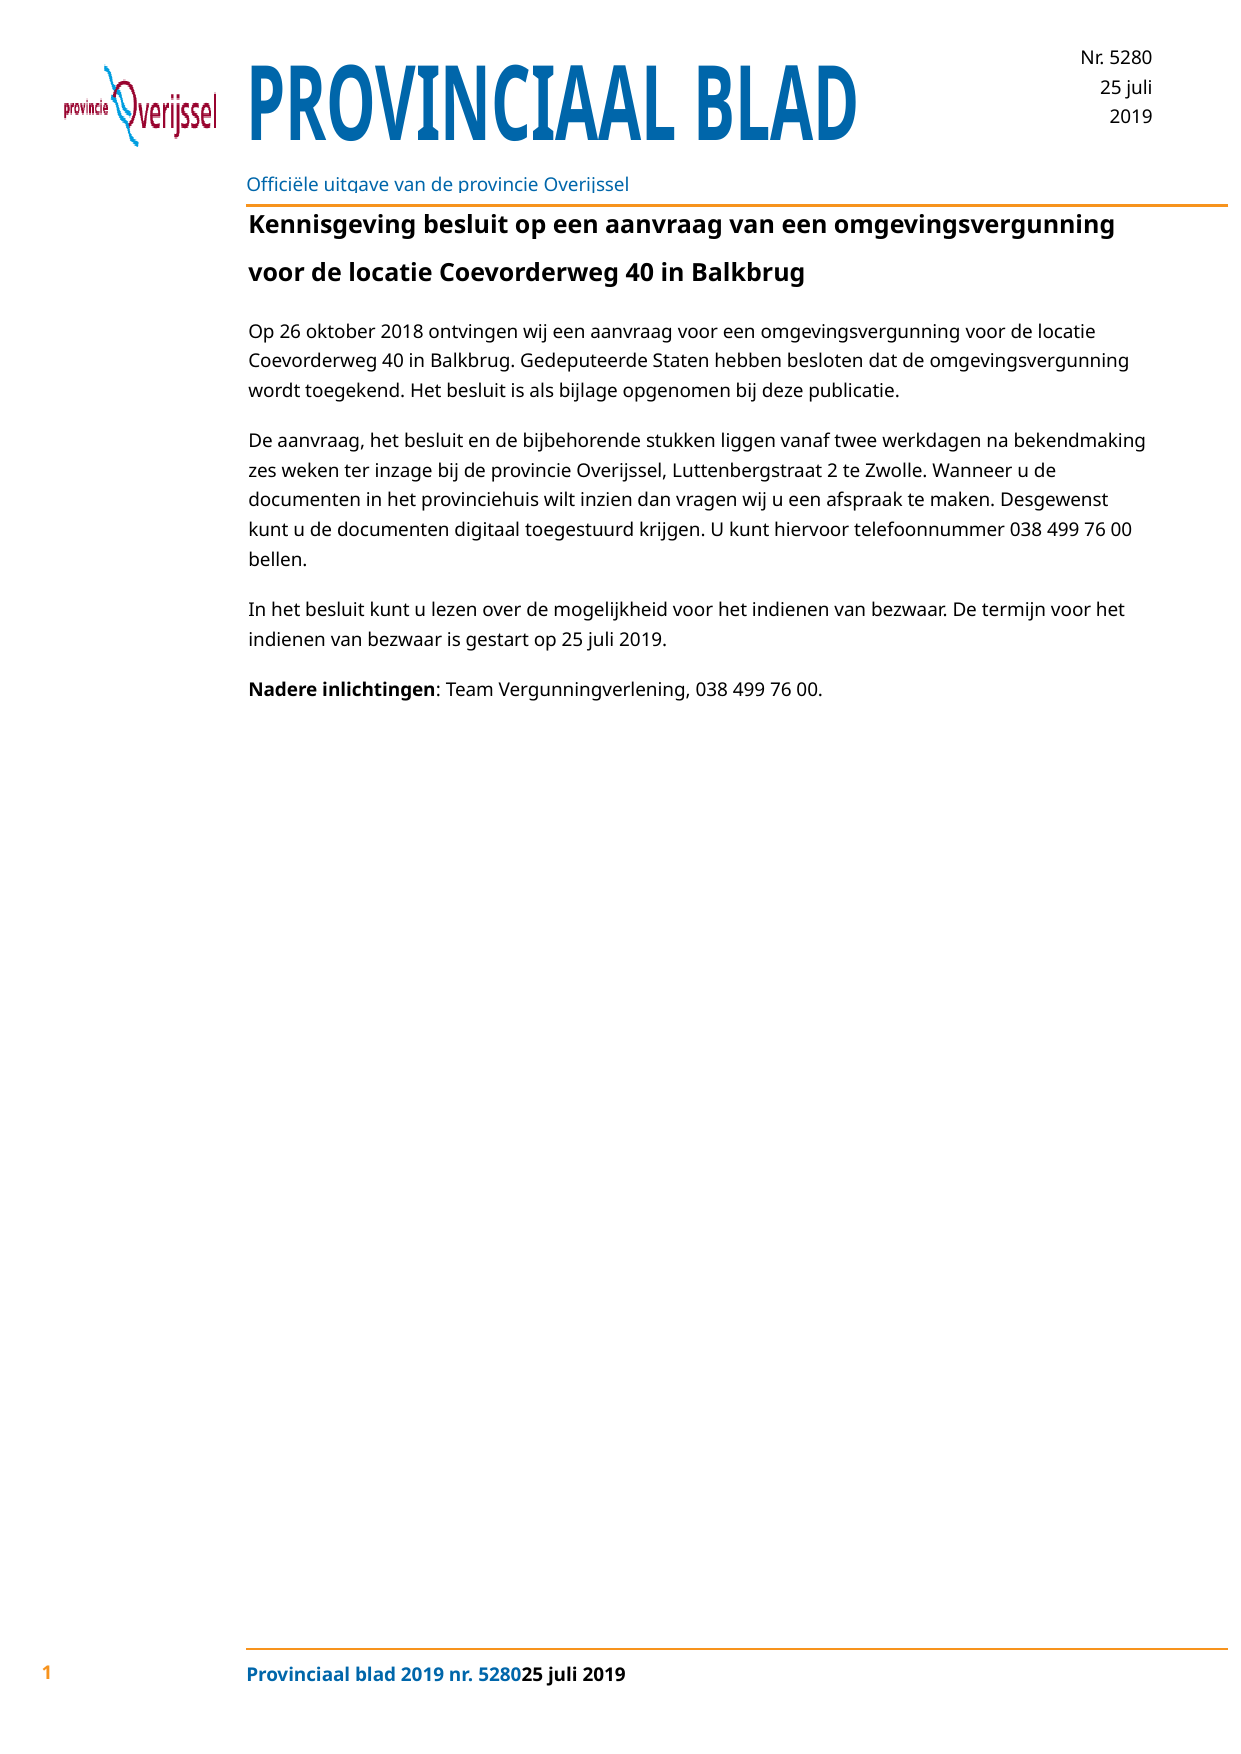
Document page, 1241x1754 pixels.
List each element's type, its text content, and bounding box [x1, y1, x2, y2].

text De aanvraag, het besluit en de bijbehorende stukken liggen vanaf twee werkdagen na bekendmaking zes weken ter inzage bij de provincie Overijssel, Luttenbergstraat 2 te Zwolle. Wanneer u de documenten in het provinciehuis wilt inzien dan vragen wij u een afspraak te maken. Desgewenst kunt u de documenten digitaal toegestuurd krijgen. U kunt hiervoor telefoonnummer 038 499 76 00 bellen. [248, 427, 1152, 572]
text Nadere inlichtingen: Team Vergunningverlening, 038 499 76 00. [248, 676, 1152, 702]
text Op 26 oktober 2018 ontvingen wij een aanvraag voor een omgevingsvergunning voor de locatie Coevorderweg 40 in Balkbrug. Gedeputeerde Staten hebben besloten dat de omgevingsvergunning wordt toegekend. Het besluit is als bijlage opgenomen bij deze publicatie. [248, 318, 1152, 403]
picture [41, 47, 231, 172]
text In het besluit kunt u lezen over de mogelijkheid voor het indienen van bezwaar. De termijn voor het indienen van bezwaar is gestart op 25 juli 2019. [248, 596, 1152, 652]
text Kennisgeving besluit op een aanvraag van een omgevingsvergunning voor de locatie Coevorderweg 40 in Balkbrug [248, 207, 1152, 288]
